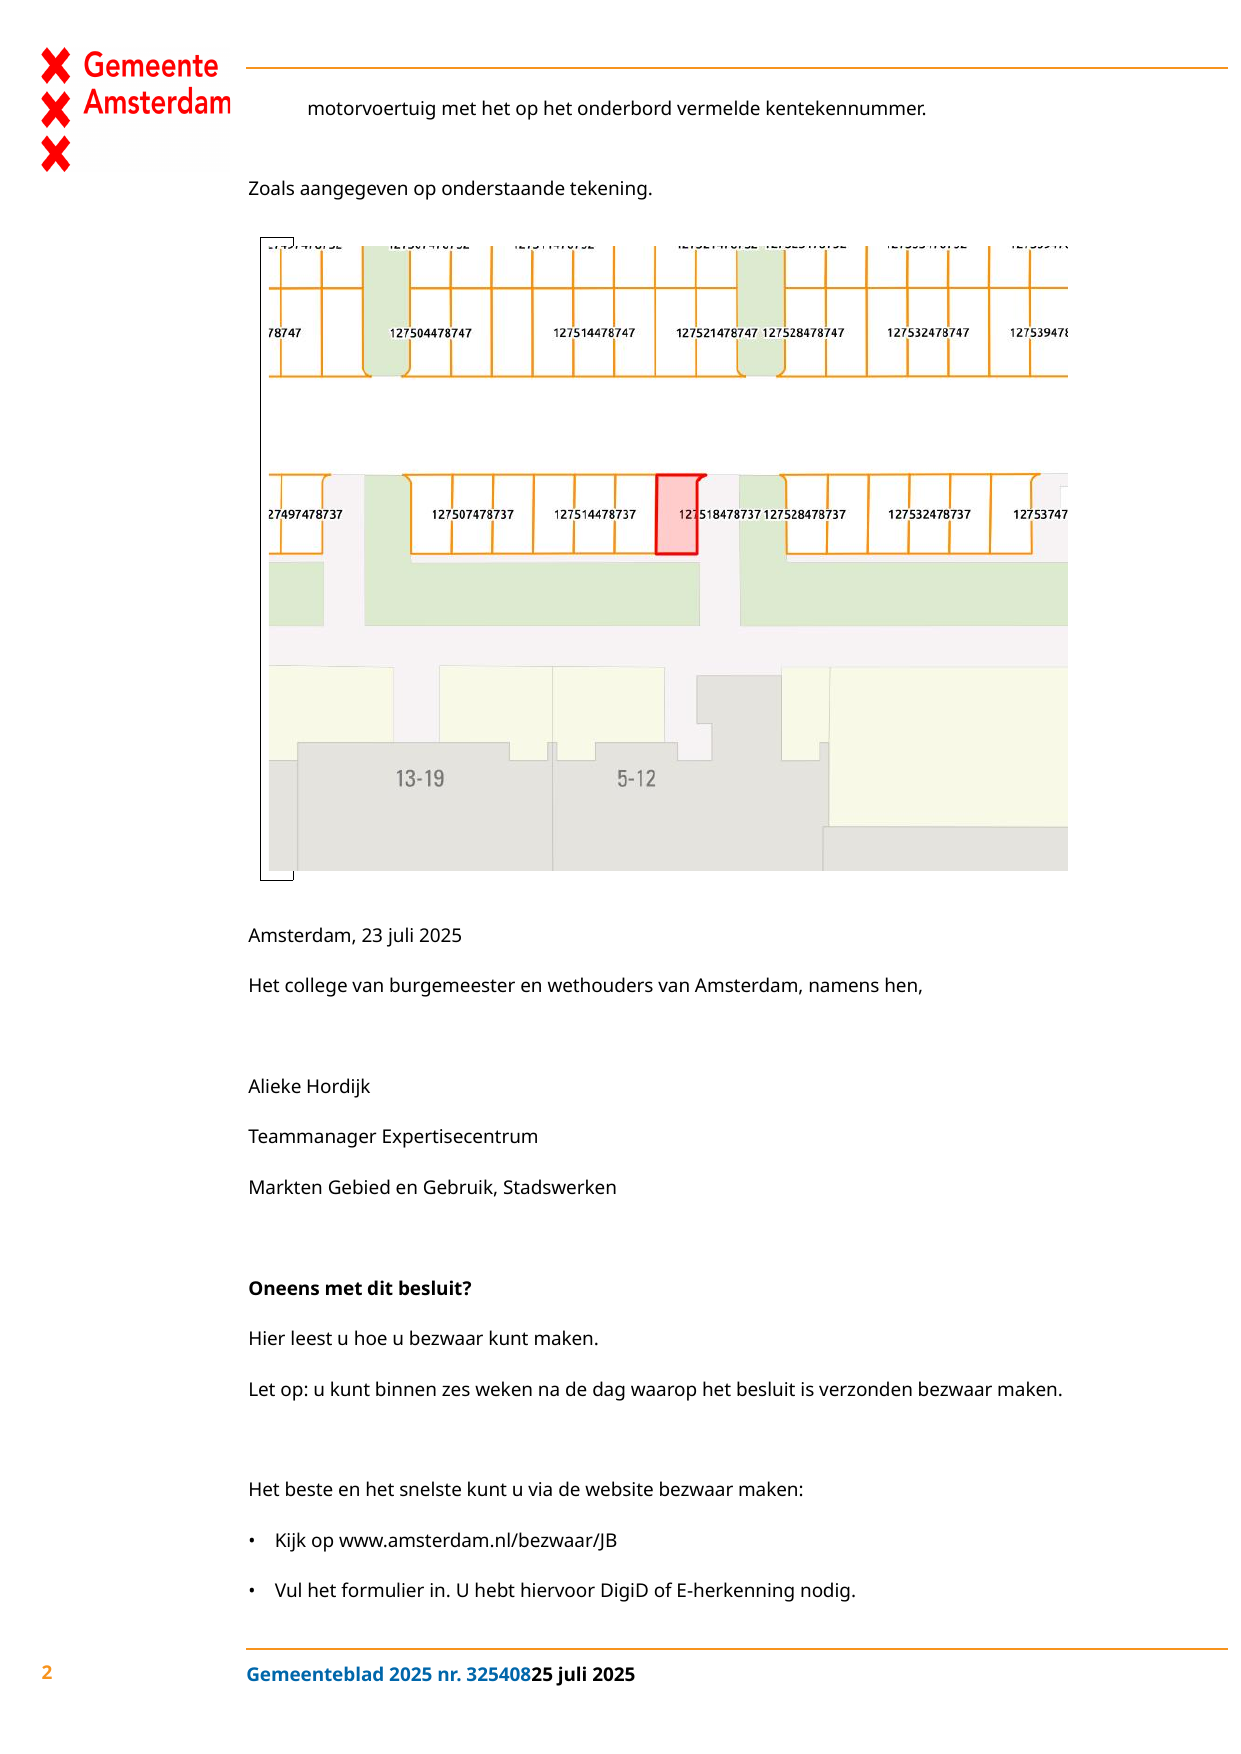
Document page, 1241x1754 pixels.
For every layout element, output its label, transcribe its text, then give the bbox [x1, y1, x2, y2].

text Hier leest u hoe u bezwaar kunt maken. [248, 1325, 1152, 1351]
text Let op: u kunt binnen zes weken na de dag waarop het besluit is verzonden bezwaar maken. [248, 1376, 1152, 1401]
text Alieke Hordijk [248, 1073, 1152, 1099]
text Markten Gebied en Gebruik, Stadswerken [248, 1174, 1152, 1200]
text Het college van burgemeester en wethouders van Amsterdam, namens hen, [248, 972, 1152, 998]
text Teammanager Expertisecentrum [248, 1124, 1152, 1149]
text Zoals aangegeven op onderstaande tekening. [248, 175, 1152, 201]
text Het beste en het snelste kunt u via de website bezwaar maken: [248, 1477, 1152, 1502]
text • Kijk op www.amsterdam.nl/bezwaar/JB [248, 1527, 1152, 1553]
list motorvoertuig met het op het onderbord vermelde kentekennummer. [248, 95, 1152, 121]
picture [268, 246, 1068, 871]
picture [41, 47, 231, 172]
text Oneens met dit besluit? [248, 1275, 1152, 1301]
text Amsterdam, 23 juli 2025 [248, 922, 1152, 948]
text • Vul het formulier in. U hebt hiervoor DigiD of E-herkenning nodig. [248, 1577, 1152, 1603]
